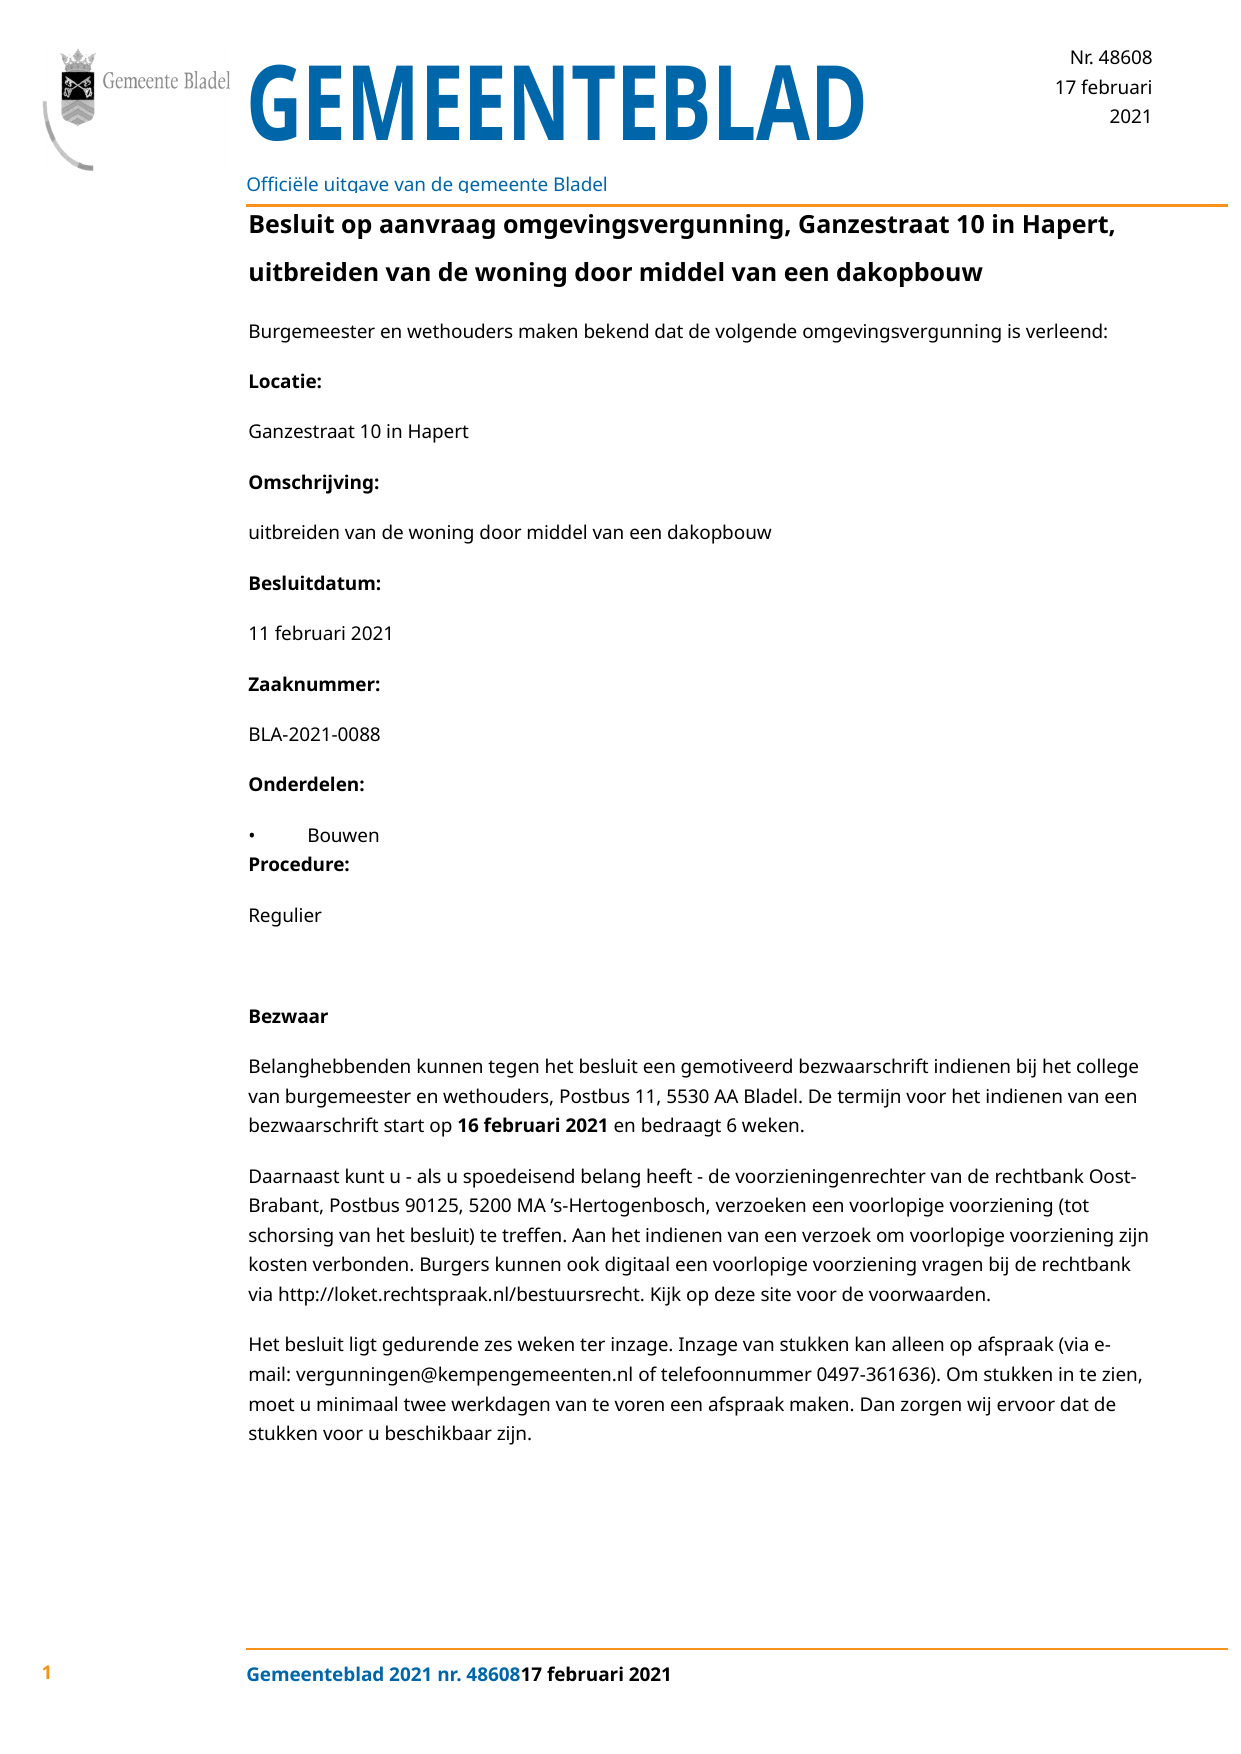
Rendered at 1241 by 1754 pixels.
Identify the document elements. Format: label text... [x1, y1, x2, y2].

text Regulier [248, 902, 1152, 928]
text Bezwaar [248, 1003, 1152, 1029]
text Procedure: [248, 852, 1152, 877]
text Zaaknummer: [248, 671, 1152, 697]
text Ganzestraat 10 in Hapert [248, 419, 1152, 444]
text Besluitdatum: [248, 570, 1152, 596]
list Bouwen [248, 822, 1152, 848]
text Locatie: [248, 368, 1152, 394]
text BLA-2021-0088 [248, 721, 1152, 747]
text Belanghebbenden kunnen tegen het besluit een gemotiveerd bezwaarschrift indienen bij het college van burgemeester en wethouders, Postbus 11, 5530 AA Bladel. De termijn voor het indienen van een bezwaarschrift start op 16 februari 2021 en bedraagt 6 weken. [248, 1053, 1152, 1138]
picture [41, 47, 231, 172]
text Omschrijving: [248, 469, 1152, 495]
text Het besluit ligt gedurende zes weken ter inzage. Inzage van stukken kan alleen op afspraak (via e-mail: vergunningen@kempengemeenten.nl of telefoonnummer 0497-361636). Om stukken in te zien, moet u minimaal twee werkdagen van te voren een afspraak maken. Dan zorgen wij ervoor dat de stukken voor u beschikbaar zijn. [248, 1332, 1152, 1446]
text Daarnaast kunt u - als u spoedeisend belang heeft - de voorzieningenrechter van de rechtbank Oost-Brabant, Postbus 90125, 5200 MA ’s-Hertogenbosch, verzoeken een voorlopige voorziening (tot schorsing van het besluit) te treffen. Aan het indienen van een verzoek om voorlopige voorziening zijn kosten verbonden. Burgers kunnen ook digitaal een voorlopige voorziening vragen bij de rechtbank via http://loket.rechtspraak.nl/bestuursrecht. Kijk op deze site voor de voorwaarden. [248, 1163, 1152, 1307]
text 11 februari 2021 [248, 620, 1152, 646]
text uitbreiden van de woning door middel van een dakopbouw [248, 519, 1152, 545]
text Onderdelen: [248, 772, 1152, 797]
text Burgemeester en wethouders maken bekend dat de volgende omgevingsvergunning is verleend: [248, 318, 1152, 344]
text Besluit op aanvraag omgevingsvergunning, Ganzestraat 10 in Hapert, uitbreiden van de woning door middel van een dakopbouw [248, 207, 1152, 288]
